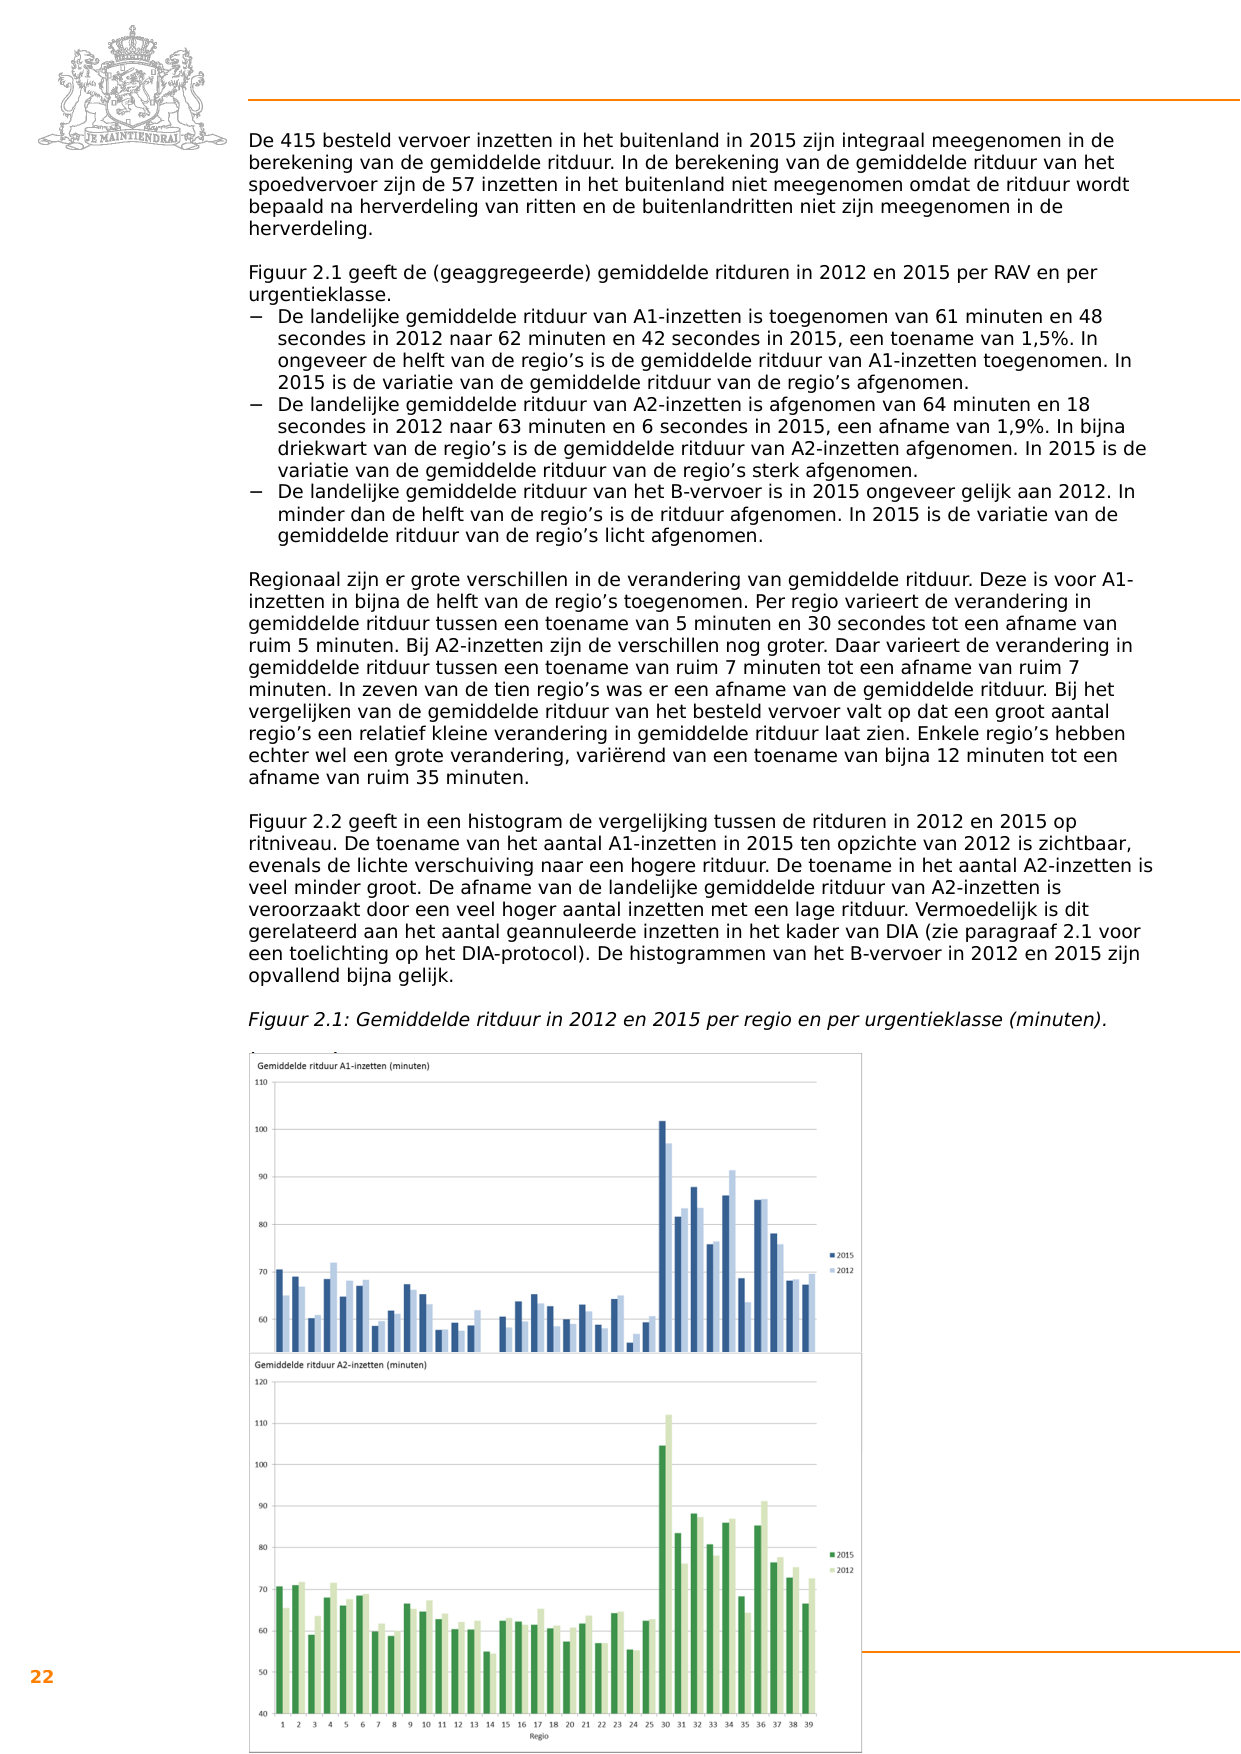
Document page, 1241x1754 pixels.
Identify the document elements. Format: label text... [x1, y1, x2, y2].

text − De landelijke gemiddelde ritduur van A1-inzetten is toegenomen van 61 minuten en 48 secondes in 2012 naar 62 minuten en 42 secondes in 2015, een toename van 1,5%. In ongeveer de helft van de regio’s is de gemiddelde ritduur van A1-inzetten toegenomen. In 2015 is de variatie van de gemiddelde ritduur van de regio’s afgenomen. [248, 306, 1163, 393]
text − De landelijke gemiddelde ritduur van A2-inzetten is afgenomen van 64 minuten en 18 secondes in 2012 naar 63 minuten en 6 secondes in 2015, een afname van 1,9%. In bijna driekwart van de regio’s is de gemiddelde ritduur van A2-inzetten afgenomen. In 2015 is de variatie van de gemiddelde ritduur van de regio’s sterk afgenomen. [248, 393, 1163, 481]
picture [38, 25, 227, 150]
text De 415 besteld vervoer inzetten in het buitenland in 2015 zijn integraal meegenomen in de berekening van de gemiddelde ritduur. In de berekening van de gemiddelde ritduur van het spoedvervoer zijn de 57 inzetten in het buitenland niet meegenomen omdat de ritduur wordt bepaald na herverdeling van ritten en de buitenlandritten niet zijn meegenomen in de herverdeling. [248, 130, 1163, 240]
text Regionaal zijn er grote verschillen in de verandering van gemiddelde ritduur. Deze is voor A1-inzetten in bijna de helft van de regio’s toegenomen. Per regio varieert de verandering in gemiddelde ritduur tussen een toename van 5 minuten en 30 secondes tot een afname van ruim 5 minuten. Bij A2-inzetten zijn de verschillen nog groter. Daar varieert de verandering in gemiddelde ritduur tussen een toename van ruim 7 minuten tot een afname van ruim 7 minuten. In zeven van de tien regio’s was er een afname van de gemiddelde ritduur. Bij het vergelijken van de gemiddelde ritduur van het besteld vervoer valt op dat een groot aantal regio’s een relatief kleine verandering in gemiddelde ritduur laat zien. Enkele regio’s hebben echter wel een grote verandering, variërend van een toename van bijna 12 minuten tot een afname van ruim 35 minuten. [248, 569, 1163, 789]
text − De landelijke gemiddelde ritduur van het B-vervoer is in 2015 ongeveer gelijk aan 2012. In minder dan de helft van de regio’s is de ritduur afgenomen. In 2015 is de variatie van de gemiddelde ritduur van de regio’s licht afgenomen. [248, 481, 1163, 547]
text Figuur 2.1 geeft de (geaggregeerde) gemiddelde ritduren in 2012 en 2015 per RAV en per urgentieklasse. [248, 262, 1163, 306]
picture [248, 1052, 863, 1754]
text Figuur 2.1: Gemiddelde ritduur in 2012 en 2015 per regio en per urgentieklasse (minuten). [248, 1009, 1163, 1031]
text Figuur 2.2 geeft in een histogram de vergelijking tussen de ritduren in 2012 en 2015 op ritniveau. De toename van het aantal A1-inzetten in 2015 ten opzichte van 2012 is zichtbaar, evenals de lichte verschuiving naar een hogere ritduur. De toename in het aantal A2-inzetten is veel minder groot. De afname van de landelijke gemiddelde ritduur van A2-inzetten is veroorzaakt door een veel hoger aantal inzetten met een lage ritduur. Vermoedelijk is dit gerelateerd aan het aantal geannuleerde inzetten in het kader van DIA (zie paragraaf 2.1 voor een toelichting op het DIA-protocol). De histogrammen van het B-vervoer in 2012 en 2015 zijn opvallend bijna gelijk. [248, 811, 1163, 987]
